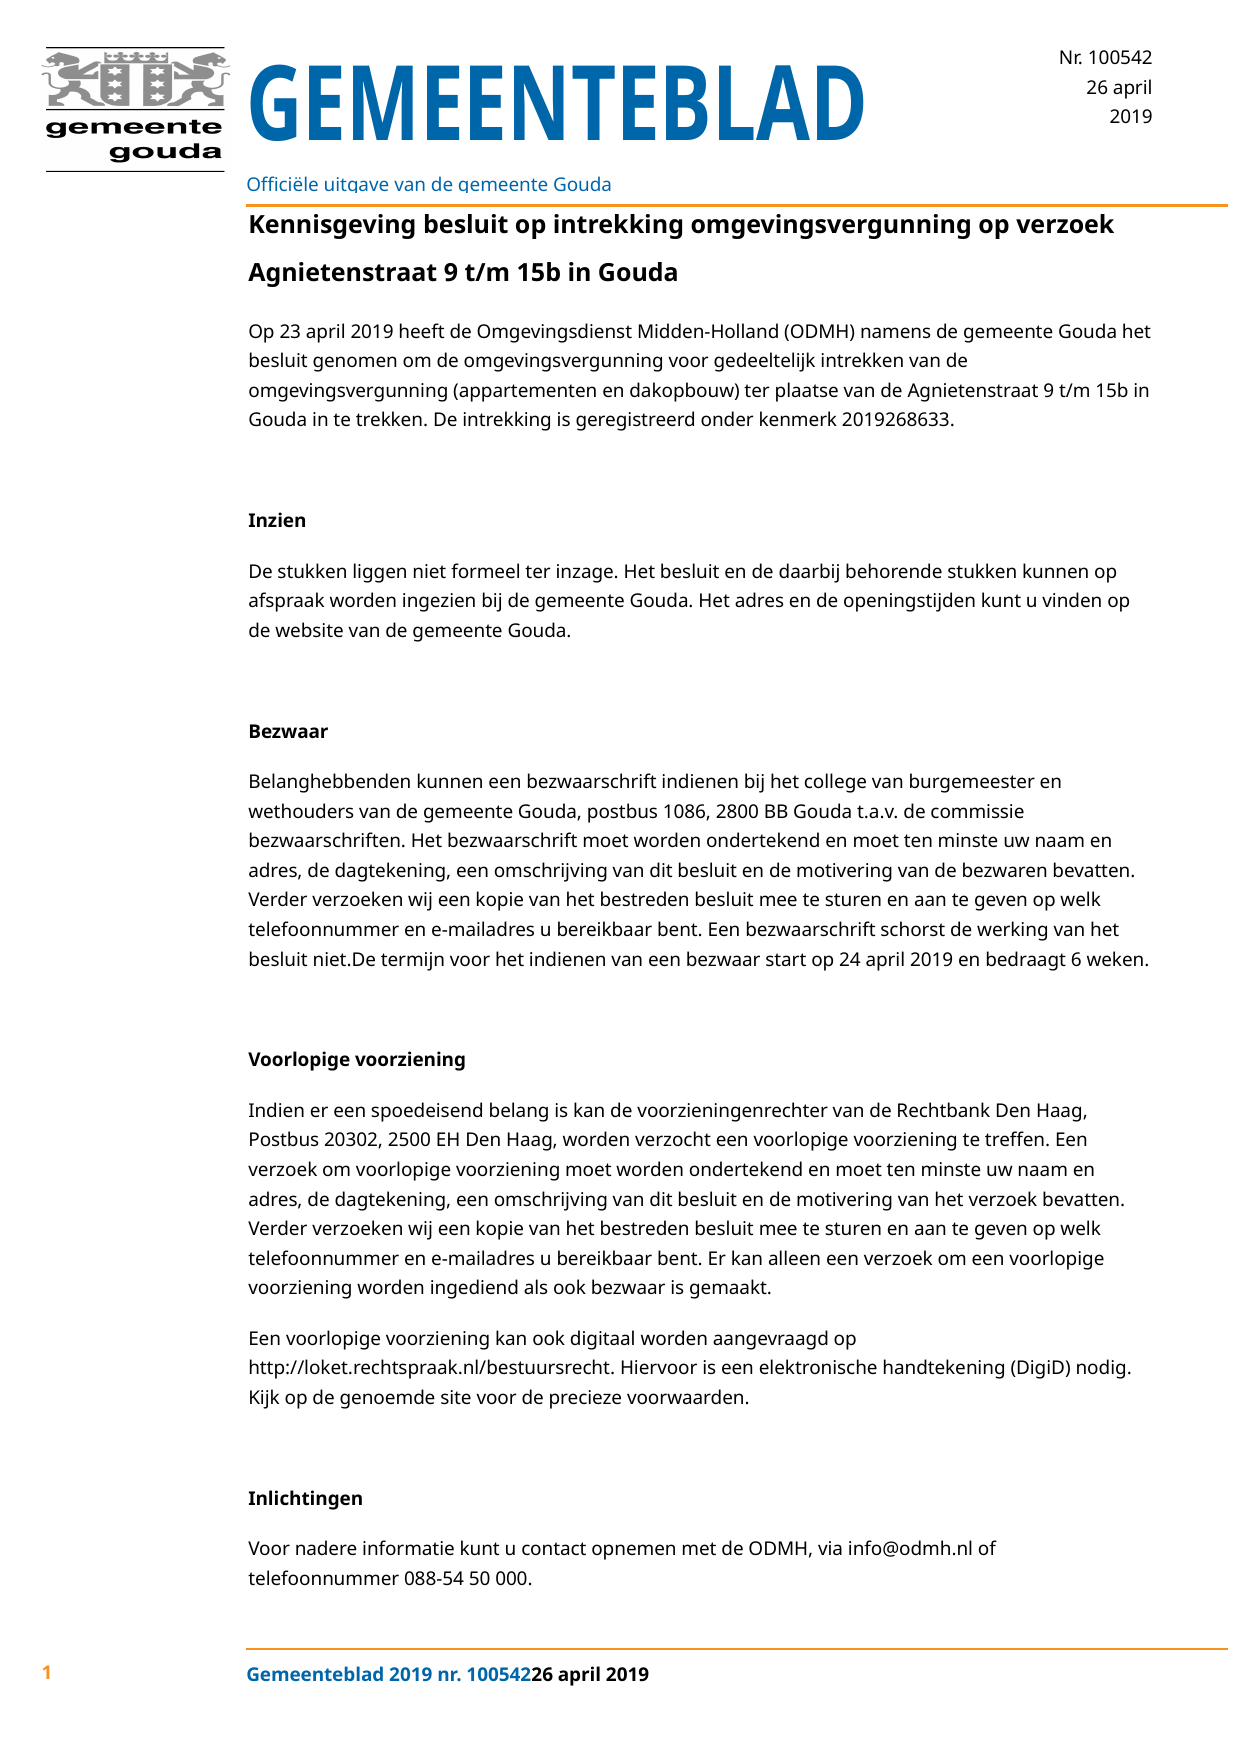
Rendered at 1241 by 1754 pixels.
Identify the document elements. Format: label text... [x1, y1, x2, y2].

text Belanghebbenden kunnen een bezwaarschrift indienen bij het college van burgemeester en wethouders van de gemeente Gouda, postbus 1086, 2800 BB Gouda t.a.v. de commissie bezwaarschriften. Het bezwaarschrift moet worden ondertekend en moet ten minste uw naam en adres, de dagtekening, een omschrijving van dit besluit en de motivering van de bezwaren bevatten. Verder verzoeken wij een kopie van het bestreden besluit mee te sturen en aan te geven op welk telefoonnummer en e-mailadres u bereikbaar bent. Een bezwaarschrift schorst de werking van het besluit niet.De termijn voor het indienen van een bezwaar start op 24 april 2019 en bedraagt 6 weken. [248, 768, 1152, 972]
text Bezwaar [248, 718, 1152, 744]
text De stukken liggen niet formeel ter inzage. Het besluit en de daarbij behorende stukken kunnen op afspraak worden ingezien bij de gemeente Gouda. Het adres en de openingstijden kunt u vinden op de website van de gemeente Gouda. [248, 558, 1152, 643]
text Inzien [248, 507, 1152, 533]
text Inlichtingen [248, 1485, 1152, 1511]
text Kennisgeving besluit op intrekking omgevingsvergunning op verzoek Agnietenstraat 9 t/m 15b in Gouda [248, 207, 1152, 288]
text Indien er een spoedeisend belang is kan de voorzieningenrechter van de Rechtbank Den Haag, Postbus 20302, 2500 EH Den Haag, worden verzocht een voorlopige voorziening te treffen. Een verzoek om voorlopige voorziening moet worden ondertekend en moet ten minste uw naam en adres, de dagtekening, een omschrijving van dit besluit en de motivering van het verzoek bevatten. Verder verzoeken wij een kopie van het bestreden besluit mee te sturen en aan te geven op welk telefoonnummer en e-mailadres u bereikbaar bent. Er kan alleen een verzoek om een voorlopige voorziening worden ingediend als ook bezwaar is gemaakt. [248, 1097, 1152, 1300]
text Voorlopige voorziening [248, 1047, 1152, 1072]
text Een voorlopige voorziening kan ook digitaal worden aangevraagd op http://loket.rechtspraak.nl/bestuursrecht. Hiervoor is een elektronische handtekening (DigiD) nodig. Kijk op de genoemde site voor de precieze voorwaarden. [248, 1325, 1152, 1410]
text Voor nadere informatie kunt u contact opnemen met de ODMH, via info@odmh.nl of telefoonnummer 088-54 50 000. [248, 1535, 1152, 1591]
text Op 23 april 2019 heeft de Omgevingsdienst Midden-Holland (ODMH) namens de gemeente Gouda het besluit genomen om de omgevingsvergunning voor gedeeltelijk intrekken van de omgevingsvergunning (appartementen en dakopbouw) ter plaatse van de Agnietenstraat 9 t/m 15b in Gouda in te trekken. De intrekking is geregistreerd onder kenmerk 2019268633. [248, 318, 1152, 432]
picture [41, 47, 231, 172]
